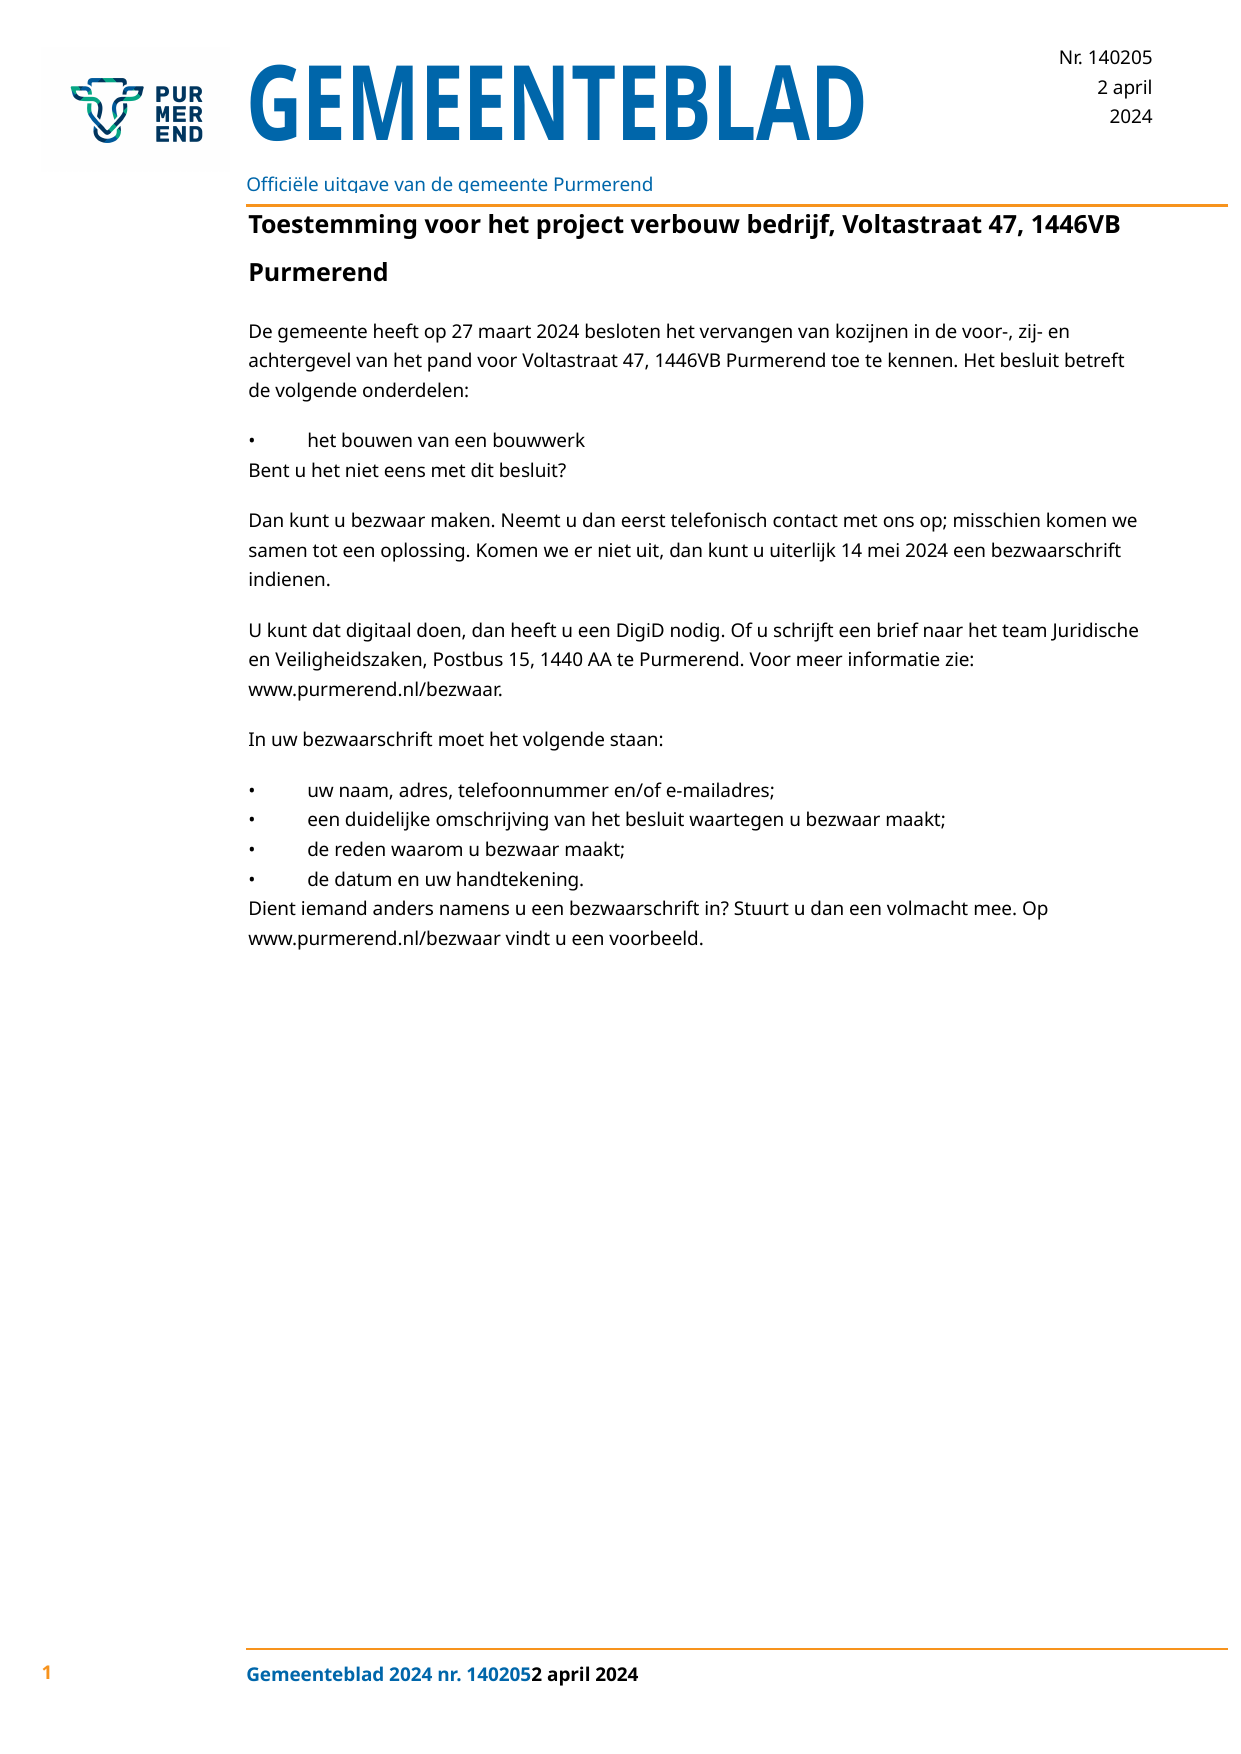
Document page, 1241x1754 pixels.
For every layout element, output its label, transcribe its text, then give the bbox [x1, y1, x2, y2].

text Toestemming voor het project verbouw bedrijf, Voltastraat 47, 1446VB Purmerend [248, 207, 1152, 288]
list de reden waarom u bezwaar maakt; [248, 836, 1152, 862]
list uw naam, adres, telefoonnummer en/of e-mailadres; [248, 777, 1152, 803]
picture [41, 47, 231, 172]
text Bent u het niet eens met dit besluit? [248, 457, 1152, 483]
text Dient iemand anders namens u een bezwaarschrift in? Stuurt u dan een volmacht mee. Op www.purmerend.nl/bezwaar vindt u een voorbeeld. [248, 895, 1152, 951]
list het bouwen van een bouwwerk [248, 427, 1152, 453]
list de datum en uw handtekening. [248, 866, 1152, 892]
text De gemeente heeft op 27 maart 2024 besloten het vervangen van kozijnen in de voor-, zij- en achtergevel van het pand voor Voltastraat 47, 1446VB Purmerend toe te kennen. Het besluit betreft de volgende onderdelen: [248, 318, 1152, 403]
text U kunt dat digitaal doen, dan heeft u een DigiD nodig. Of u schrijft een brief naar het team Juridische en Veiligheidszaken, Postbus 15, 1440 AA te Purmerend. Voor meer informatie zie: www.purmerend.nl/bezwaar. [248, 617, 1152, 702]
text Dan kunt u bezwaar maken. Neemt u dan eerst telefonisch contact met ons op; misschien komen we samen tot een oplossing. Komen we er niet uit, dan kunt u uiterlijk 14 mei 2024 een bezwaarschrift indienen. [248, 507, 1152, 592]
text In uw bezwaarschrift moet het volgende staan: [248, 727, 1152, 752]
list een duidelijke omschrijving van het besluit waartegen u bezwaar maakt; [248, 807, 1152, 832]
